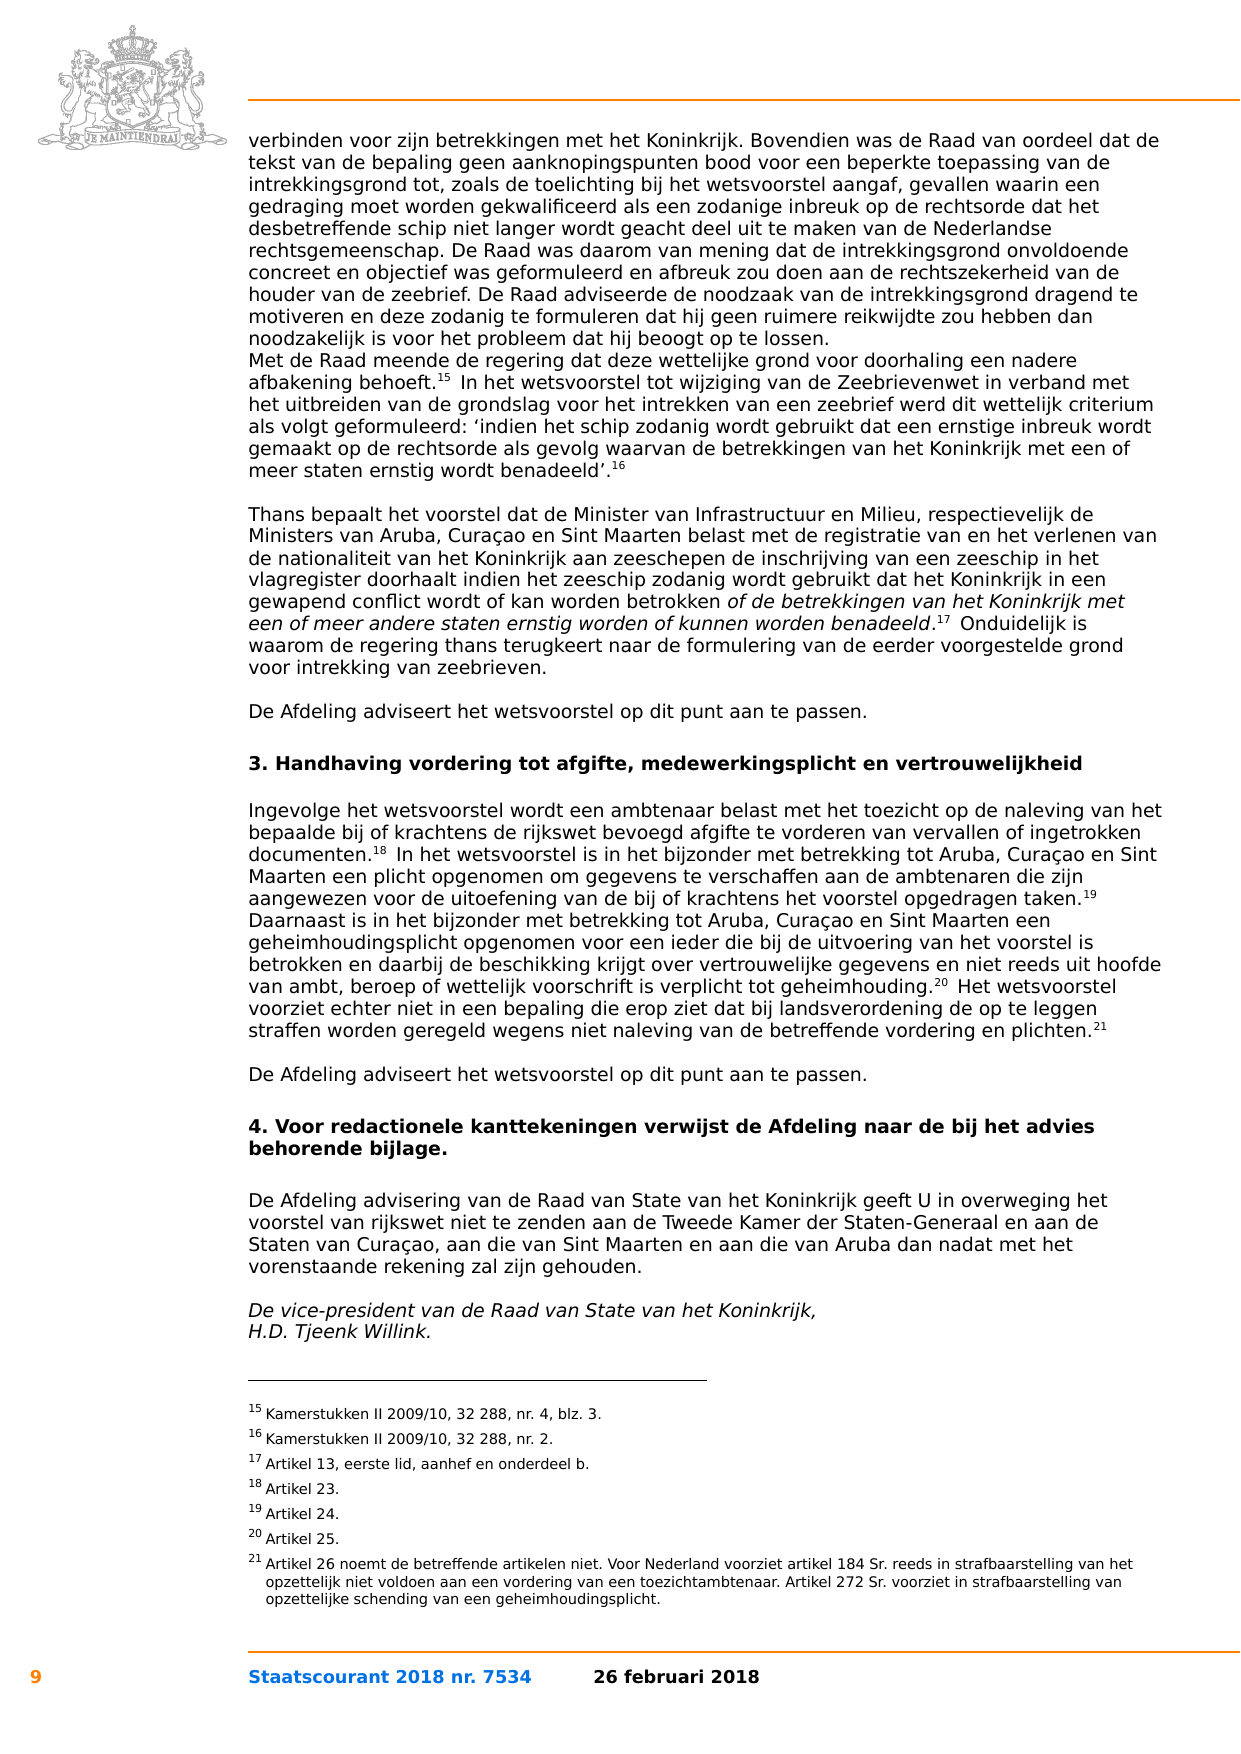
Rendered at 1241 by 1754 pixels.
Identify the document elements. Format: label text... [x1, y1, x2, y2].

text Artikel 13, eerste lid, aanhef en onderdeel b. [248, 1452, 1163, 1474]
text De Afdeling advisering van de Raad van State van het Koninkrijk geeft U in overweging het voorstel van rijkswet niet te zenden aan de Tweede Kamer der Staten-Generaal en aan de Staten van Curaçao, aan die van Sint Maarten en aan die van Aruba dan nadat met het vorenstaande rekening zal zijn gehouden. [248, 1190, 1163, 1278]
text Artikel 26 noemt de betreffende artikelen niet. Voor Nederland voorziet artikel 184 Sr. reeds in strafbaarstelling van het opzettelijk niet voldoen aan een vordering van een toezichtambtenaar. Artikel 272 Sr. voorziet in strafbaarstelling van opzettelijke schending van een geheimhoudingsplicht. [248, 1552, 1163, 1608]
text verbinden voor zijn betrekkingen met het Koninkrijk. Bovendien was de Raad van oordeel dat de tekst van de bepaling geen aanknopingspunten bood voor een beperkte toepassing van de intrekkingsgrond tot, zoals de toelichting bij het wetsvoorstel aangaf, gevallen waarin een gedraging moet worden gekwalificeerd als een zodanige inbreuk op de rechtsorde dat het desbetreffende schip niet langer wordt geacht deel uit te maken van de Nederlandse rechtsgemeenschap. De Raad was daarom van mening dat de intrekkingsgrond onvoldoende concreet en objectief was geformuleerd en afbreuk zou doen aan de rechtszekerheid van de houder van de zeebrief. De Raad adviseerde de noodzaak van de intrekkingsgrond dragend te motiveren en deze zodanig te formuleren dat hij geen ruimere reikwijdte zou hebben dan noodzakelijk is voor het probleem dat hij beoogt op te lossen. [248, 130, 1163, 350]
text Thans bepaalt het voorstel dat de Minister van Infrastructuur en Milieu, respectievelijk de Ministers van Aruba, Curaçao en Sint Maarten belast met de registratie van en het verlenen van de nationaliteit van het Koninkrijk aan zeeschepen de inschrijving van een zeeschip in het vlagregister doorhaalt indien het zeeschip zodanig wordt gebruikt dat het Koninkrijk in een gewapend conflict wordt of kan worden betrokken of de betrekkingen van het Koninkrijk met een of meer andere staten ernstig worden of kunnen worden benadeeld. Onduidelijk is waarom de regering thans terugkeert naar de formulering van de eerder voorgestelde grond voor intrekking van zeebrieven. [248, 503, 1163, 679]
text Artikel 23. [248, 1477, 1163, 1499]
text Met de Raad meende de regering dat deze wettelijke grond voor doorhaling een nadere afbakening behoeft. In het wetsvoorstel tot wijziging van de Zeebrievenwet in verband met het uitbreiden van de grondslag voor het intrekken van een zeebrief werd dit wettelijk criterium als volgt geformuleerd: ‘indien het schip zodanig wordt gebruikt dat een ernstige inbreuk wordt gemaakt op de rechtsorde als gevolg waarvan de betrekkingen van het Koninkrijk met een of meer staten ernstig wordt benadeeld’. [248, 350, 1163, 482]
subtitle 4. Voor redactionele kanttekeningen verwijst de Afdeling naar de bij het advies behorende bijlage. [248, 1116, 1163, 1160]
text De vice-president van de Raad van State van het Koninkrijk, H.D. Tjeenk Willink. [248, 1299, 1163, 1343]
text Kamerstukken II 2009/10, 32 288, nr. 4, blz. 3. [248, 1402, 1163, 1424]
picture [38, 25, 227, 150]
text Ingevolge het wetsvoorstel wordt een ambtenaar belast met het toezicht op de naleving van het bepaalde bij of krachtens de rijkswet bevoegd afgifte te vorderen van vervallen of ingetrokken documenten. In het wetsvoorstel is in het bijzonder met betrekking tot Aruba, Curaçao en Sint Maarten een plicht opgenomen om gegevens te verschaffen aan de ambtenaren die zijn aangewezen voor de uitoefening van de bij of krachtens het voorstel opgedragen taken. Daarnaast is in het bijzonder met betrekking tot Aruba, Curaçao en Sint Maarten een geheimhoudingsplicht opgenomen voor een ieder die bij de uitvoering van het voorstel is betrokken en daarbij de beschikking krijgt over vertrouwelijke gegevens en niet reeds uit hoofde van ambt, beroep of wettelijk voorschrift is verplicht tot geheimhouding. Het wetsvoorstel voorziet echter niet in een bepaling die erop ziet dat bij landsverordening de op te leggen straffen worden geregeld wegens niet naleving van de betreffende vordering en plichten. [248, 800, 1163, 1042]
text De Afdeling adviseert het wetsvoorstel op dit punt aan te passen. [248, 1064, 1163, 1086]
text Artikel 25. [248, 1527, 1163, 1549]
text Kamerstukken II 2009/10, 32 288, nr. 2. [248, 1427, 1163, 1449]
subtitle 3. Handhaving vordering tot afgifte, medewerkingsplicht en vertrouwelijkheid [248, 753, 1163, 775]
text De Afdeling adviseert het wetsvoorstel op dit punt aan te passen. [248, 701, 1163, 723]
text Artikel 24. [248, 1502, 1163, 1524]
